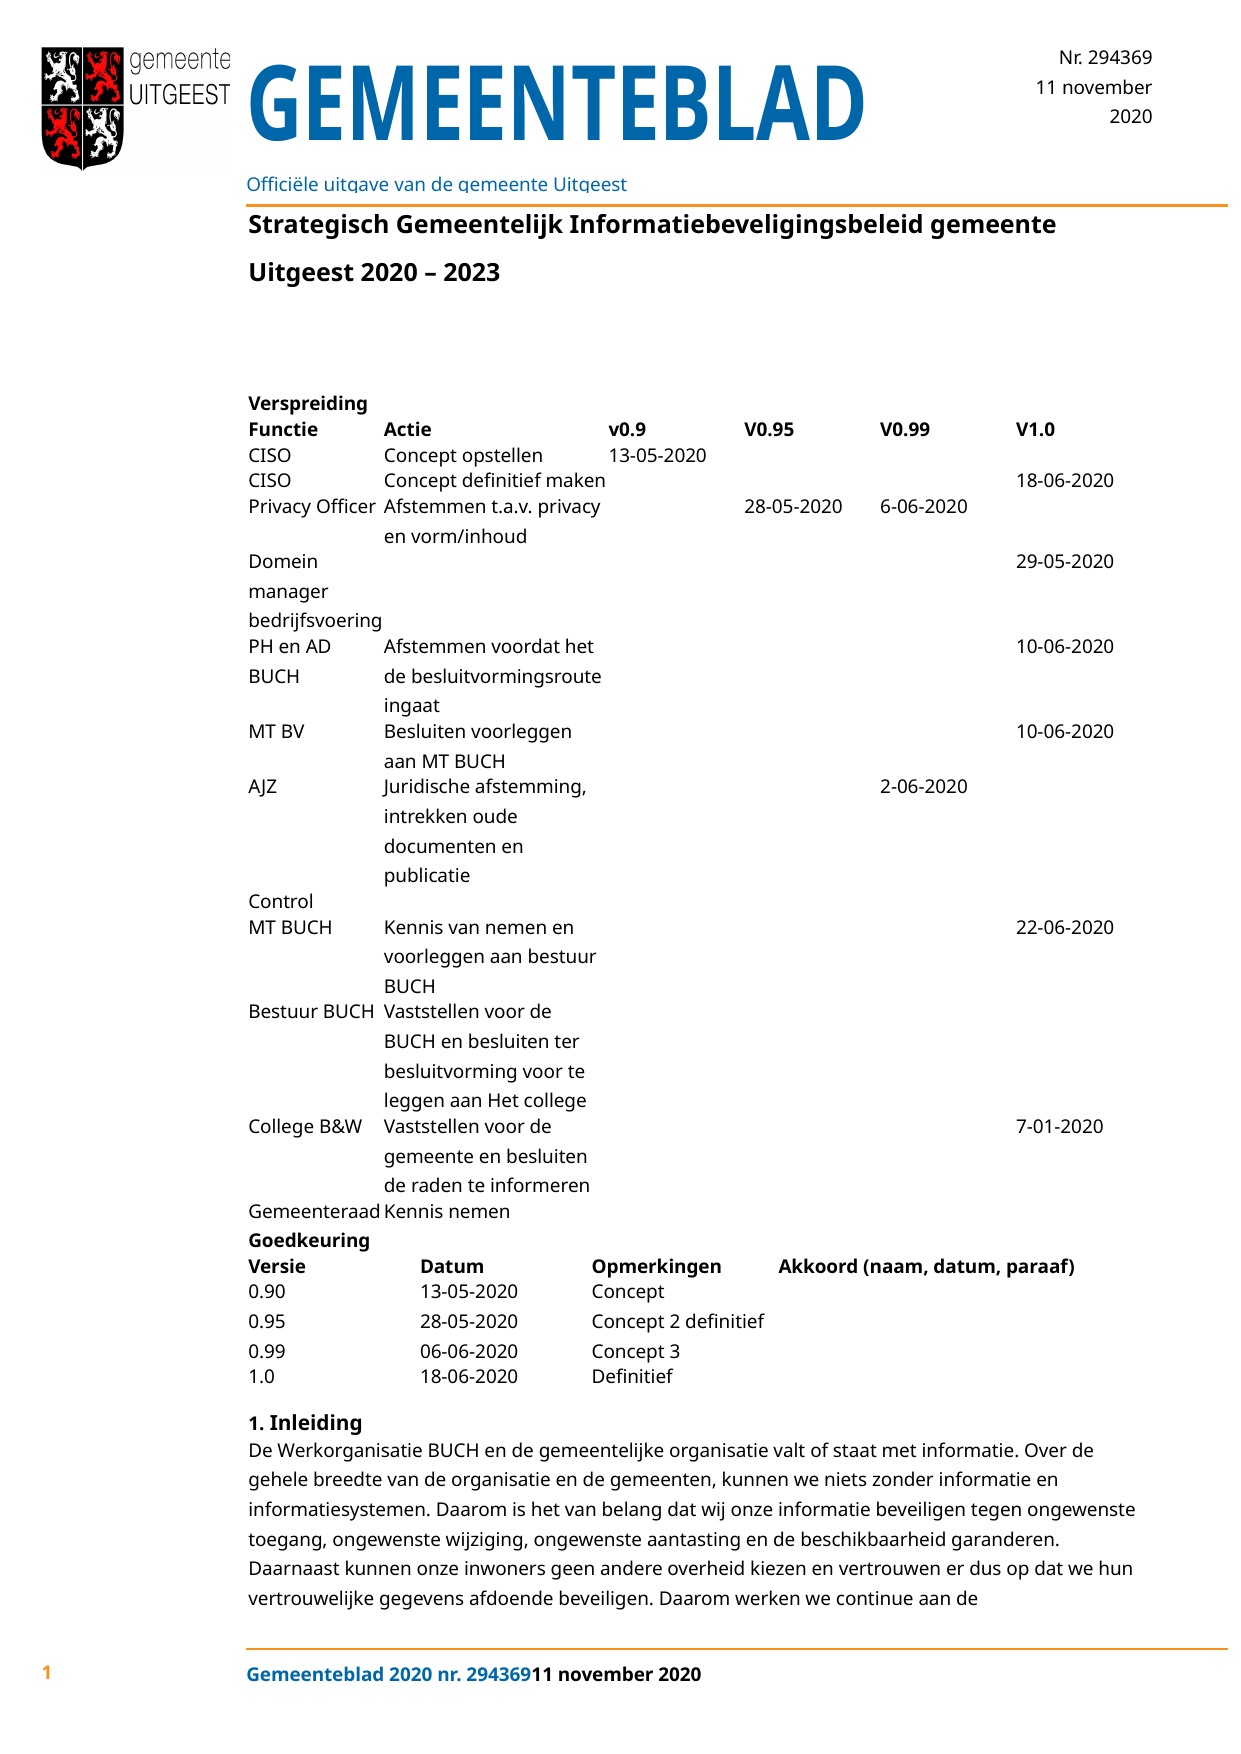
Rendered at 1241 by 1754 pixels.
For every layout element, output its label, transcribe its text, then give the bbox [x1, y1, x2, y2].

table_cell [778, 1364, 1152, 1389]
table_cell [744, 914, 880, 999]
table_cell [880, 468, 1016, 493]
table_cell AJZ [248, 774, 384, 888]
table_cell Juridische afstemming, intrekken oude documenten en publicatie [384, 774, 608, 888]
table_cell [744, 774, 880, 888]
table_cell Besluiten voorleggen aan MT BUCH [384, 718, 608, 774]
table_cell [880, 718, 1016, 774]
table_cell 13-05-2020 [608, 442, 744, 467]
table_cell [744, 468, 880, 493]
table_cell [608, 1113, 744, 1198]
table_cell [1016, 1198, 1152, 1224]
table_cell Gemeenteraad [248, 1198, 384, 1224]
table_cell [880, 1198, 1016, 1224]
table_cell 10-06-2020 [1016, 718, 1152, 774]
table_cell [608, 468, 744, 493]
table_cell 2-06-2020 [880, 774, 1016, 888]
table_cell [880, 999, 1016, 1113]
table_cell [608, 718, 744, 774]
table_header V0.99 [880, 416, 1016, 442]
picture [41, 47, 231, 172]
table_cell [1016, 999, 1152, 1113]
table_header v0.9 [608, 416, 744, 442]
table_cell MT BV [248, 718, 384, 774]
table_cell [880, 549, 1016, 633]
table_cell [778, 1279, 1152, 1363]
table_cell [1016, 493, 1152, 548]
table_header V1.0 [1016, 416, 1152, 442]
table_cell [384, 888, 608, 914]
text Goedkeuring [248, 1227, 1152, 1253]
text 1. Inleiding [248, 1408, 1152, 1437]
table_cell [880, 1113, 1016, 1198]
table_cell Privacy Officer [248, 493, 384, 548]
table_header Versie [248, 1253, 420, 1279]
table_cell [1016, 888, 1152, 914]
table_cell [744, 549, 880, 633]
table_header Akkoord (naam, datum, paraaf) [778, 1253, 1152, 1279]
table_cell Kennis van nemen en voorleggen aan bestuur BUCH [384, 914, 608, 999]
table_cell Afstemmen voordat het de besluitvormingsroute ingaat [384, 634, 608, 718]
table_cell [744, 999, 880, 1113]
table_cell Concept opstellen [384, 442, 608, 467]
table_cell [744, 442, 880, 467]
table_cell [880, 634, 1016, 718]
table_cell Afstemmen t.a.v. privacy en vorm/inhoud [384, 493, 608, 548]
table_cell 22-06-2020 [1016, 914, 1152, 999]
table_header Functie [248, 416, 384, 442]
table_cell 28-05-2020 [744, 493, 880, 548]
text De Werkorganisatie BUCH en de gemeentelijke organisatie valt of staat met informatie. Over de gehele breedte van de organisatie en de gemeenten, kunnen we niets zonder informatie en informatiesystemen. Daarom is het van belang dat wij onze informatie beveiligen tegen ongewenste toegang, ongewenste wijziging, ongewenste aantasting en de beschikbaarheid garanderen. Daarnaast kunnen onze inwoners geen andere overheid kiezen en vertrouwen er dus op dat we hun vertrouwelijke gegevens afdoende beveiligen. Daarom werken we continue aan de [248, 1437, 1152, 1611]
table_cell [384, 549, 608, 633]
table_cell PH en AD BUCH [248, 634, 384, 718]
table_cell CISO [248, 442, 384, 467]
table_cell Bestuur BUCH [248, 999, 384, 1113]
table_cell [608, 774, 744, 888]
table_cell [608, 1198, 744, 1224]
table_cell 6-06-2020 [880, 493, 1016, 548]
table_cell [1016, 774, 1152, 888]
table_cell 1.0 [248, 1364, 420, 1389]
table_cell [1016, 442, 1152, 467]
table_cell 29-05-2020 [1016, 549, 1152, 633]
table_cell [880, 888, 1016, 914]
table_cell [608, 888, 744, 914]
table_cell [880, 442, 1016, 467]
text Verspreiding [248, 390, 1152, 416]
text Strategisch Gemeentelijk Informatiebeveligingsbeleid gemeente Uitgeest 2020 – 2023 [248, 207, 1152, 288]
table_cell Concept Concept 2 definitief Concept 3 [591, 1279, 778, 1363]
table_cell Vaststellen voor de gemeente en besluiten de raden te informeren [384, 1113, 608, 1198]
table_cell [608, 914, 744, 999]
table_cell Vaststellen voor de BUCH en besluiten ter besluitvorming voor te leggen aan Het college [384, 999, 608, 1113]
table_cell 0.90 0.95 0.99 [248, 1279, 420, 1363]
table_cell 13-05-2020 28-05-2020 06-06-2020 [420, 1279, 591, 1363]
table_header Opmerkingen [591, 1253, 778, 1279]
table_cell [608, 634, 744, 718]
table_cell 18-06-2020 [1016, 468, 1152, 493]
table_cell [608, 549, 744, 633]
table_cell Kennis nemen [384, 1198, 608, 1224]
table_cell Domein manager bedrijfsvoering [248, 549, 384, 633]
table_cell [744, 888, 880, 914]
table_cell 10-06-2020 [1016, 634, 1152, 718]
table_cell CISO [248, 468, 384, 493]
table_cell [744, 634, 880, 718]
table_header Actie [384, 416, 608, 442]
table_cell 7-01-2020 [1016, 1113, 1152, 1198]
table_cell [744, 1198, 880, 1224]
table_cell Control [248, 888, 384, 914]
table_header V0.95 [744, 416, 880, 442]
table_cell College B&W [248, 1113, 384, 1198]
table_cell [744, 1113, 880, 1198]
table_cell 18-06-2020 [420, 1364, 591, 1389]
table_cell Concept definitief maken [384, 468, 608, 493]
table_cell [744, 718, 880, 774]
table_cell [880, 914, 1016, 999]
table_header Datum [420, 1253, 591, 1279]
table_cell [608, 493, 744, 548]
table_cell [608, 999, 744, 1113]
table_cell MT BUCH [248, 914, 384, 999]
table_cell Definitief [591, 1364, 778, 1389]
